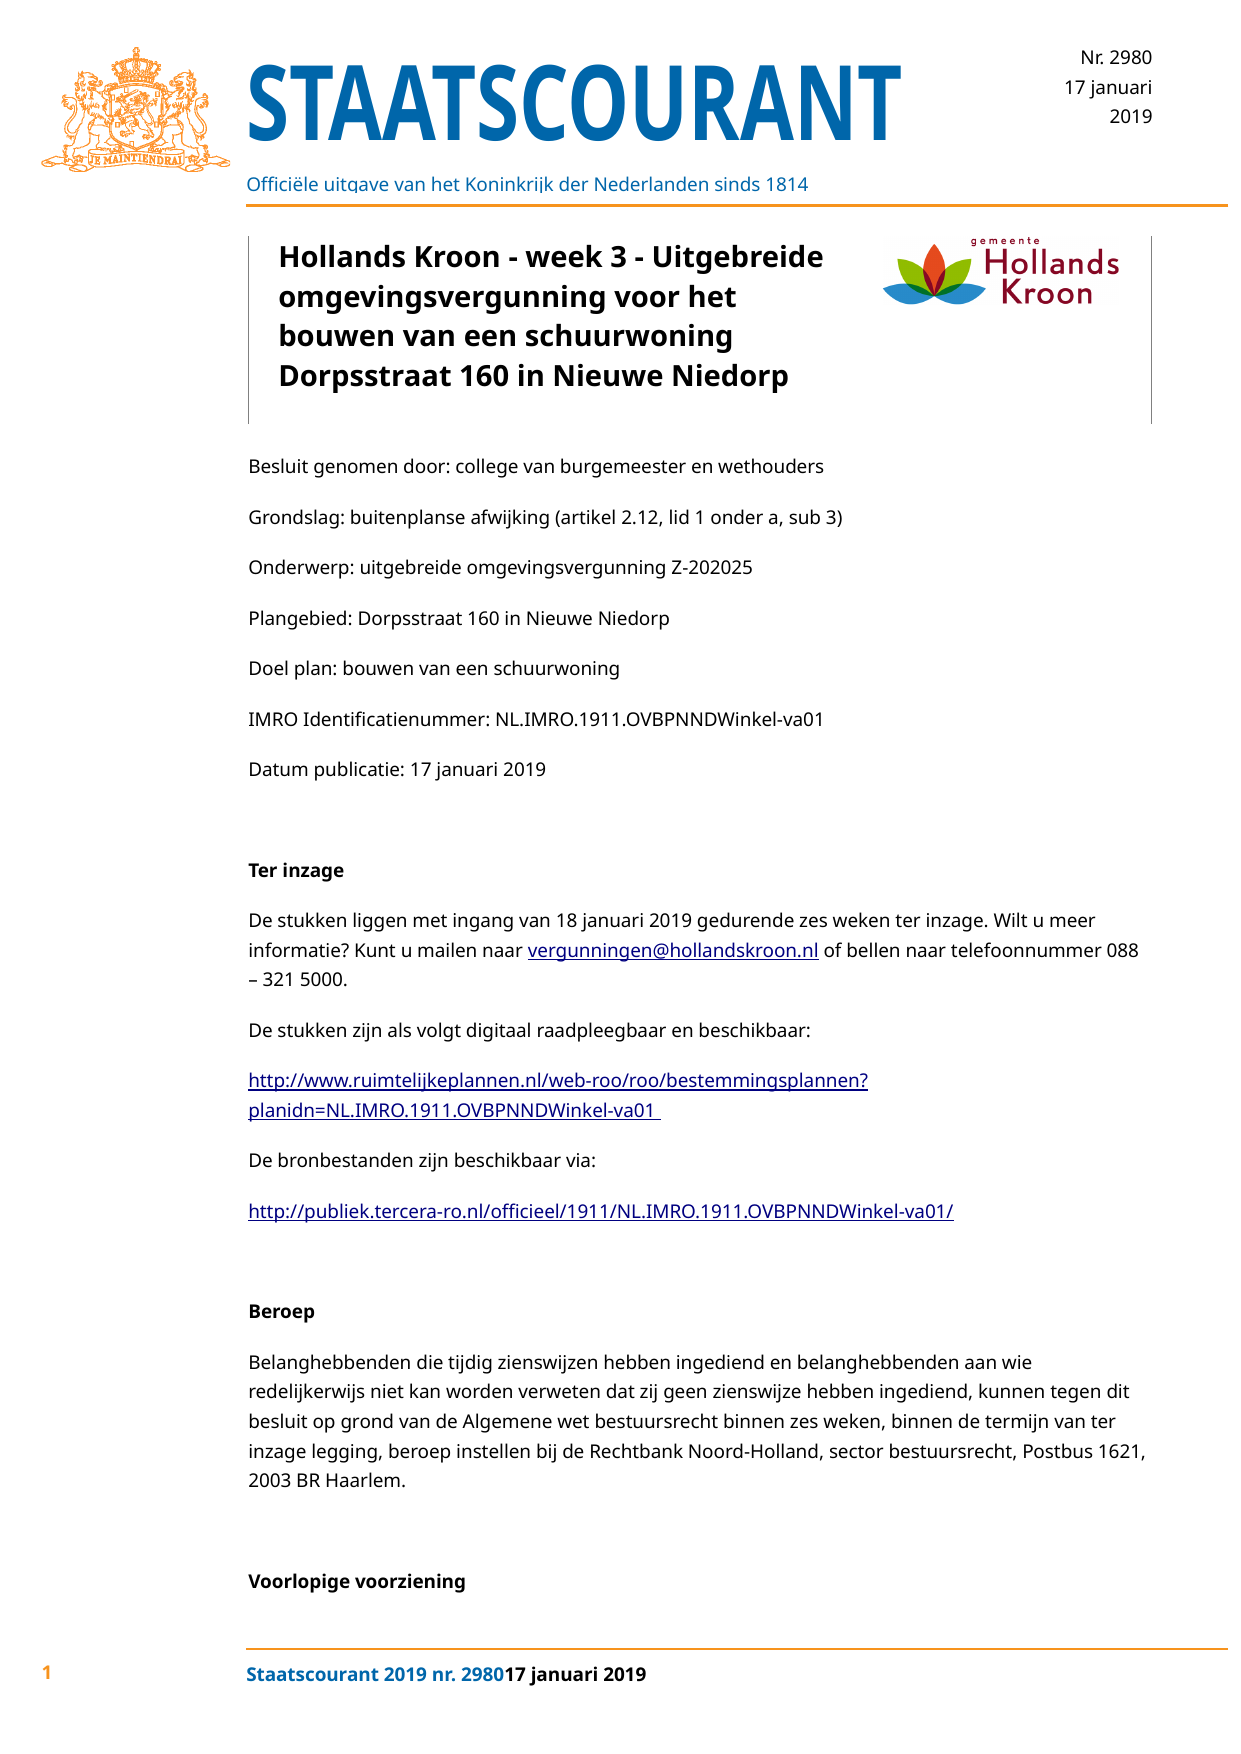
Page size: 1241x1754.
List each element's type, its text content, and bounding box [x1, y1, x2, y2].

text Beroep [248, 1299, 1152, 1324]
picture [41, 47, 231, 172]
text Besluit genomen door: college van burgemeester en wethouders [248, 454, 1152, 479]
text Grondslag: buitenplanse afwijking (artikel 2.12, lid 1 onder a, sub 3) [248, 504, 1152, 530]
text De bronbestanden zijn beschikbaar via: [248, 1147, 1152, 1173]
table_header [850, 236, 1151, 424]
text Plangebied: Dorpsstraat 160 in Nieuwe Niedorp [248, 605, 1152, 631]
text De stukken liggen met ingang van 18 januari 2019 gedurende zes weken ter inzage. Wilt u meer informatie? Kunt u mailen naar vergunningen@hollandskroon.nl of bellen naar telefoonnummer 088 – 321 5000. [248, 907, 1152, 992]
text Doel plan: bouwen van een schuurwoning [248, 655, 1152, 681]
text Voorlopige voorziening [248, 1568, 1152, 1594]
text IMRO Identificatienummer: NL.IMRO.1911.OVBPNNDWinkel-va01 [248, 706, 1152, 731]
text Ter inzage [248, 857, 1152, 883]
text http://publiek.tercera-ro.nl/officieel/1911/NL.IMRO.1911.OVBPNNDWinkel-va01/ [248, 1198, 1152, 1223]
text De stukken zijn als volgt digitaal raadpleegbaar en beschikbaar: [248, 1017, 1152, 1043]
picture [882, 236, 1119, 305]
text Belanghebbenden die tijdig zienswijzen hebben ingediend en belanghebbenden aan wie redelijkerwijs niet kan worden verweten dat zij geen zienswijze hebben ingediend, kunnen tegen dit besluit op grond van de Algemene wet bestuursrecht binnen zes weken, binnen de termijn van ter inzage legging, beroep instellen bij de Rechtbank Noord-Holland, sector bestuursrecht, Postbus 1621, 2003 BR Haarlem. [248, 1349, 1152, 1493]
table_header Hollands Kroon - week 3 - Uitgebreide omgevingsvergunning voor het bouwen van een schuurwoning Dorpsstraat 160 in Nieuwe Niedorp [249, 236, 850, 424]
text http://www.ruimtelijkeplannen.nl/web-roo/roo/bestemmingsplannen?planidn=NL.IMRO.1911.OVBPNNDWinkel-va01 [248, 1067, 1152, 1123]
text Datum publicatie: 17 januari 2019 [248, 756, 1152, 782]
text Onderwerp: uitgebreide omgevingsvergunning Z-202025 [248, 554, 1152, 580]
